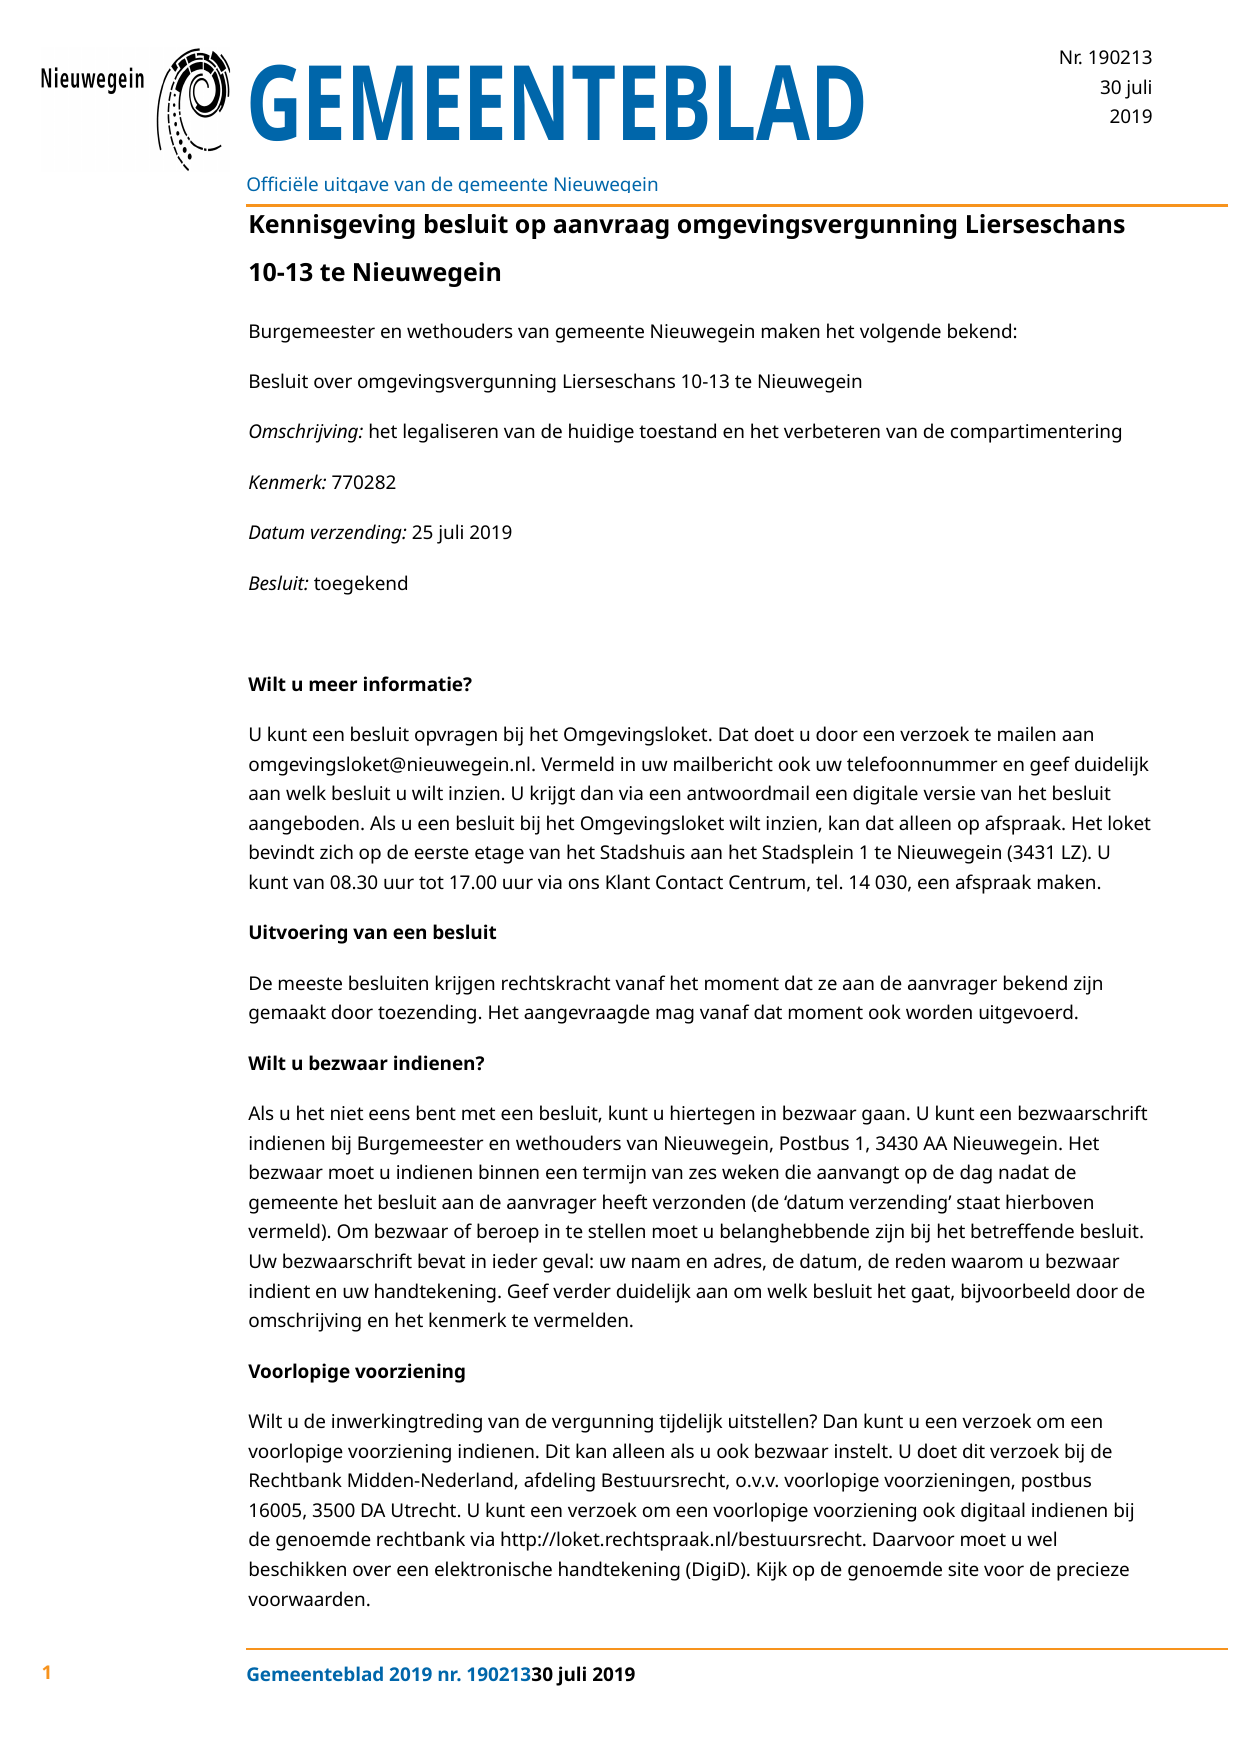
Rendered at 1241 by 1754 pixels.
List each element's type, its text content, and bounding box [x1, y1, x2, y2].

text De meeste besluiten krijgen rechtskracht vanaf het moment dat ze aan de aanvrager bekend zijn gemaakt door toezending. Het aangevraagde mag vanaf dat moment ook worden uitgevoerd. [248, 970, 1152, 1025]
text Burgemeester en wethouders van gemeente Nieuwegein maken het volgende bekend: [248, 318, 1152, 344]
text Voorlopige voorziening [248, 1358, 1152, 1384]
text Als u het niet eens bent met een besluit, kunt u hiertegen in bezwaar gaan. U kunt een bezwaarschrift indienen bij Burgemeester en wethouders van Nieuwegein, Postbus 1, 3430 AA Nieuwegein. Het bezwaar moet u indienen binnen een termijn van zes weken die aanvangt op de dag nadat de gemeente het besluit aan de aanvrager heeft verzonden (de ‘datum verzending’ staat hierboven vermeld). Om bezwaar of beroep in te stellen moet u belanghebbende zijn bij het betreffende besluit. Uw bezwaarschrift bevat in ieder geval: uw naam en adres, de datum, de reden waarom u bezwaar indient en uw handtekening. Geef verder duidelijk aan om welk besluit het gaat, bijvoorbeeld door de omschrijving en het kenmerk te vermelden. [248, 1100, 1152, 1333]
text Besluit: toegekend [248, 570, 1152, 596]
text Wilt u de inwerkingtreding van de vergunning tijdelijk uitstellen? Dan kunt u een verzoek om een voorlopige voorziening indienen. Dit kan alleen als u ook bezwaar instelt. U doet dit verzoek bij de Rechtbank Midden-Nederland, afdeling Bestuursrecht, o.v.v. voorlopige voorzieningen, postbus 16005, 3500 DA Utrecht. U kunt een verzoek om een voorlopige voorziening ook digitaal indienen bij de genoemde rechtbank via http://loket.rechtspraak.nl/bestuursrecht. Daarvoor moet u wel beschikken over een elektronische handtekening (DigiD). Kijk op de genoemde site voor de precieze voorwaarden. [248, 1408, 1152, 1612]
text Kenmerk: 770282 [248, 469, 1152, 495]
text Besluit over omgevingsvergunning Lierseschans 10-13 te Nieuwegein [248, 368, 1152, 394]
text Wilt u meer informatie? [248, 671, 1152, 697]
text Datum verzending: 25 juli 2019 [248, 519, 1152, 545]
text U kunt een besluit opvragen bij het Omgevingsloket. Dat doet u door een verzoek te mailen aan omgevingsloket@nieuwegein.nl. Vermeld in uw mailbericht ook uw telefoonnummer en geef duidelijk aan welk besluit u wilt inzien. U krijgt dan via een antwoordmail een digitale versie van het besluit aangeboden. Als u een besluit bij het Omgevingsloket wilt inzien, kan dat alleen op afspraak. Het loket bevindt zich op de eerste etage van het Stadshuis aan het Stadsplein 1 te Nieuwegein (3431 LZ). U kunt van 08.30 uur tot 17.00 uur via ons Klant Contact Centrum, tel. 14 030, een afspraak maken. [248, 721, 1152, 895]
text Uitvoering van een besluit [248, 919, 1152, 945]
text Wilt u bezwaar indienen? [248, 1050, 1152, 1076]
text Omschrijving: het legaliseren van de huidige toestand en het verbeteren van de compartimentering [248, 419, 1152, 444]
text Kennisgeving besluit op aanvraag omgevingsvergunning Lierseschans 10-13 te Nieuwegein [248, 207, 1152, 288]
picture [41, 47, 231, 172]
